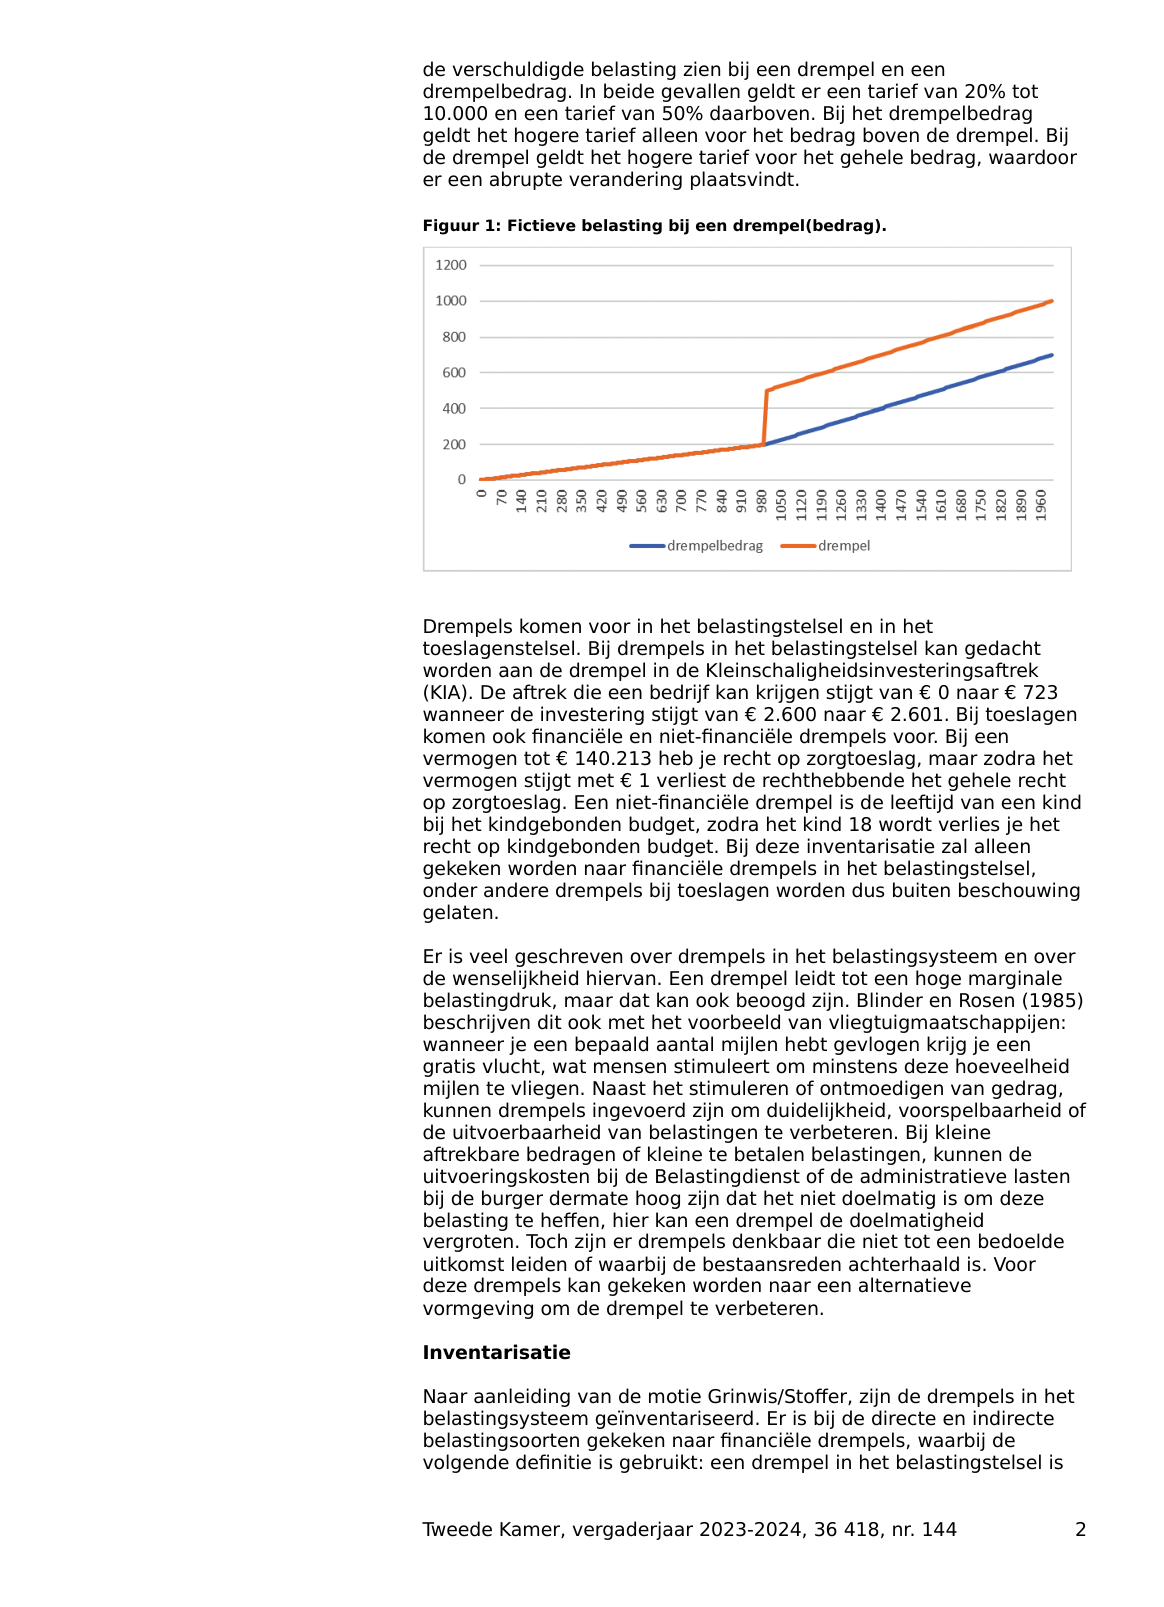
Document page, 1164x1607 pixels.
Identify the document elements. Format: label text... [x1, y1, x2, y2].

picture [422, 246, 1072, 572]
text Figuur 1: Fictieve belasting bij een drempel(bedrag). [422, 217, 1072, 235]
text Drempels komen voor in het belastingstelsel en in het toeslagenstelsel. Bij drempels in het belastingstelsel kan gedacht worden aan de drempel in de Kleinschaligheidsinvesteringsaftrek (KIA). De aftrek die een bedrijf kan krijgen stijgt van € 0 naar € 723 wanneer de investering stijgt van € 2.600 naar € 2.601. Bij toeslagen komen ook financiële en niet-financiële drempels voor. Bij een vermogen tot € 140.213 heb je recht op zorgtoeslag, maar zodra het vermogen stijgt met € 1 verliest de rechthebbende het gehele recht op zorgtoeslag. Een niet-financiële drempel is de leeftijd van een kind bij het kindgebonden budget, zodra het kind 18 wordt verlies je het recht op kindgebonden budget. Bij deze inventarisatie zal alleen gekeken worden naar financiële drempels in het belastingstelsel, onder andere drempels bij toeslagen worden dus buiten beschouwing gelaten. [422, 616, 1087, 923]
text Er is veel geschreven over drempels in het belastingsysteem en over de wenselijkheid hiervan. Een drempel leidt tot een hoge marginale belastingdruk, maar dat kan ook beoogd zijn. Blinder en Rosen (1985) beschrijven dit ook met het voorbeeld van vliegtuigmaatschappijen: wanneer je een bepaald aantal mijlen hebt gevlogen krijg je een gratis vlucht, wat mensen stimuleert om minstens deze hoeveelheid mijlen te vliegen. Naast het stimuleren of ontmoedigen van gedrag, kunnen drempels ingevoerd zijn om duidelijkheid, voorspelbaarheid of de uitvoerbaarheid van belastingen te verbeteren. Bij kleine aftrekbare bedragen of kleine te betalen belastingen, kunnen de uitvoeringskosten bij de Belastingdienst of de administratieve lasten bij de burger dermate hoog zijn dat het niet doelmatig is om deze belasting te heffen, hier kan een drempel de doelmatigheid vergroten. Toch zijn er drempels denkbaar die niet tot een bedoelde uitkomst leiden of waarbij de bestaansreden achterhaald is. Voor deze drempels kan gekeken worden naar een alternatieve vormgeving om de drempel te verbeteren. [422, 946, 1087, 1319]
text Naar aanleiding van de motie Grinwis/Stoffer, zijn de drempels in het belastingsysteem geïnventariseerd. Er is bij de directe en indirecte belastingsoorten gekeken naar financiële drempels, waarbij de volgende definitie is gebruikt: een drempel in het belastingstelsel is [422, 1386, 1087, 1474]
subtitle Inventarisatie [422, 1342, 1087, 1363]
text de verschuldigde belasting zien bij een drempel en een drempelbedrag. In beide gevallen geldt er een tarief van 20% tot 10.000 en een tarief van 50% daarboven. Bij het drempelbedrag geldt het hogere tarief alleen voor het bedrag boven de drempel. Bij de drempel geldt het hogere tarief voor het gehele bedrag, waardoor er een abrupte verandering plaatsvindt. [422, 59, 1087, 191]
